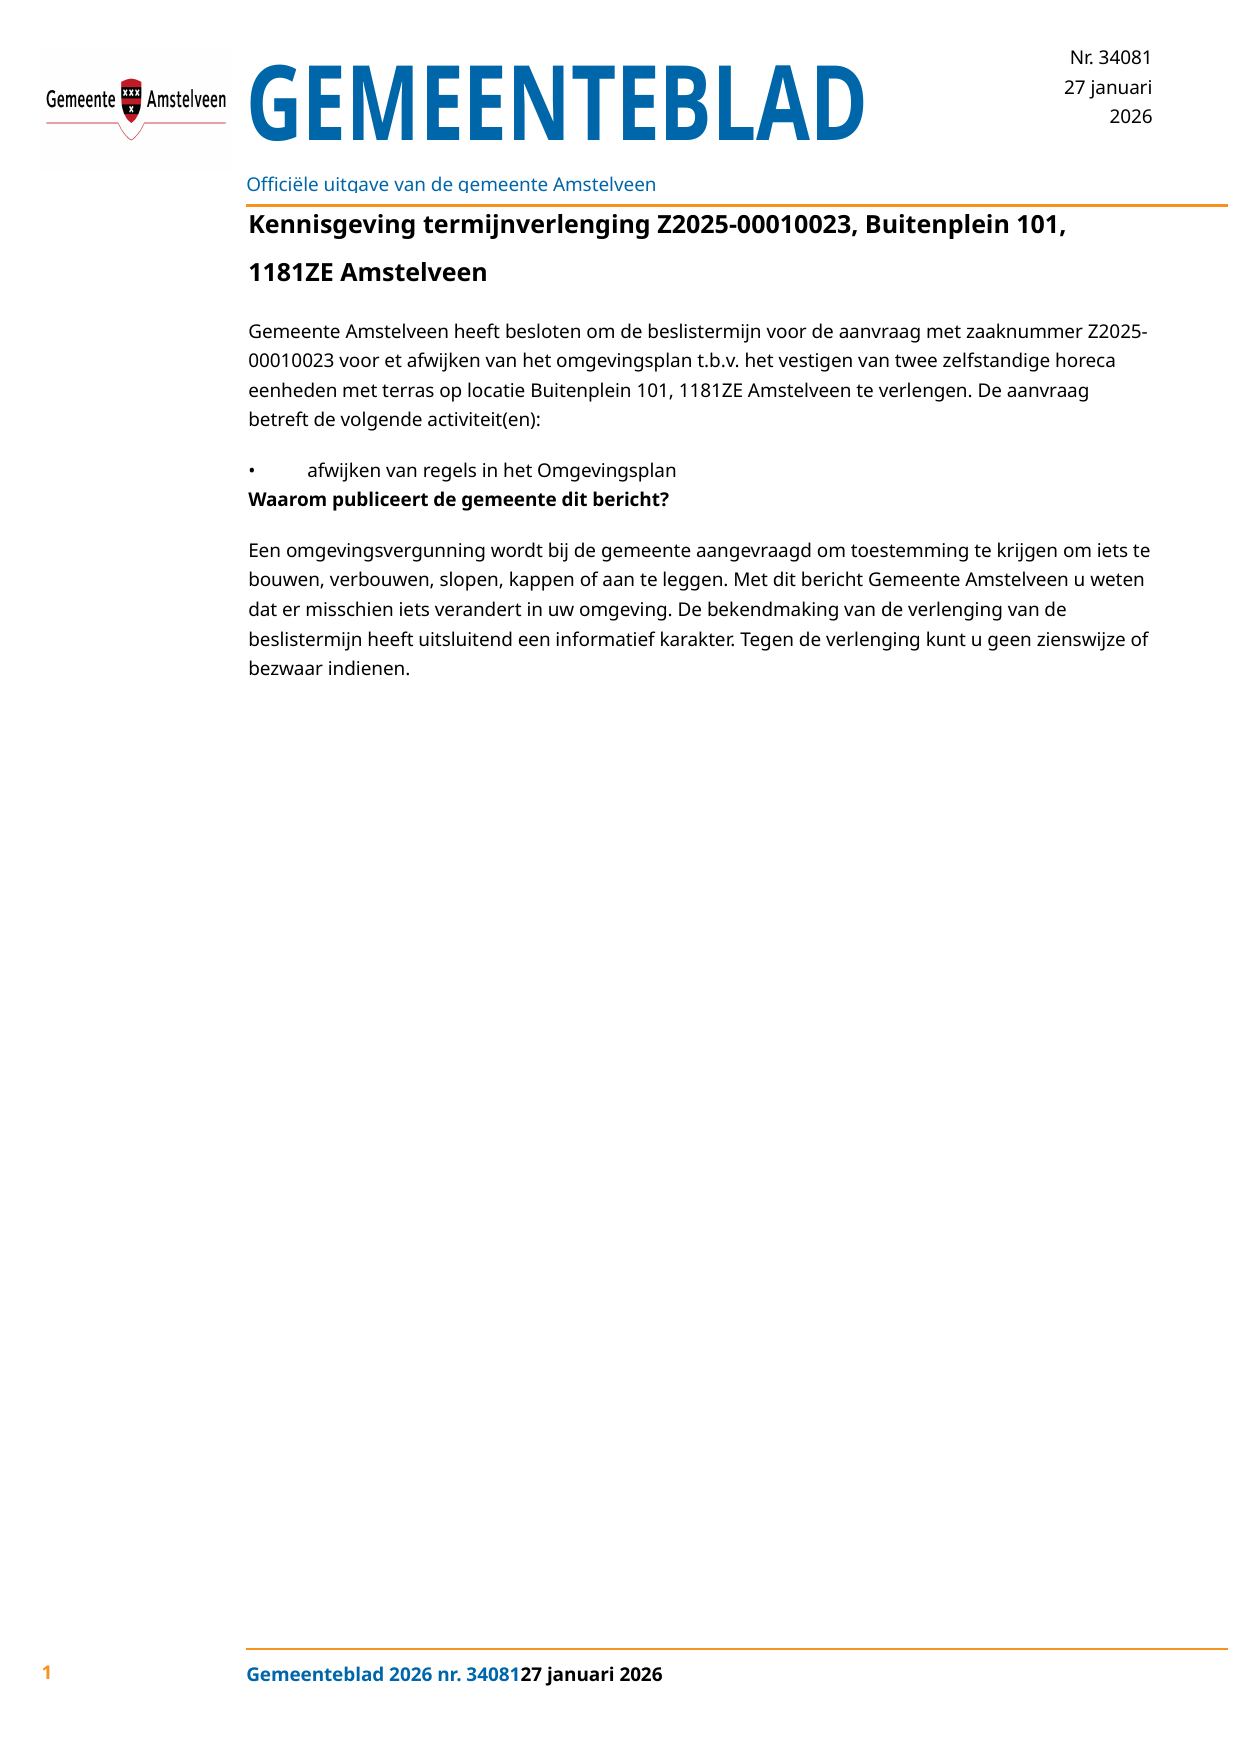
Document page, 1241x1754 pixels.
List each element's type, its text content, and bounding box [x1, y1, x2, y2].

text Gemeente Amstelveen heeft besloten om de beslistermijn voor de aanvraag met zaaknummer Z2025-00010023 voor et afwijken van het omgevingsplan t.b.v. het vestigen van twee zelfstandige horeca eenheden met terras op locatie Buitenplein 101, 1181ZE Amstelveen te verlengen. De aanvraag betreft de volgende activiteit(en): [248, 318, 1152, 432]
text Een omgevingsvergunning wordt bij de gemeente aangevraagd om toestemming te krijgen om iets te bouwen, verbouwen, slopen, kappen of aan te leggen. Met dit bericht Gemeente Amstelveen u weten dat er misschien iets verandert in uw omgeving. De bekendmaking van de verlenging van de beslistermijn heeft uitsluitend een informatief karakter. Tegen de verlenging kunt u geen zienswijze of bezwaar indienen. [248, 537, 1152, 681]
text Waarom publiceert de gemeente dit bericht? [248, 487, 1152, 512]
picture [41, 47, 231, 172]
list afwijken van regels in het Omgevingsplan [248, 457, 1152, 483]
text Kennisgeving termijnverlenging Z2025-00010023, Buitenplein 101, 1181ZE Amstelveen [248, 207, 1152, 288]
